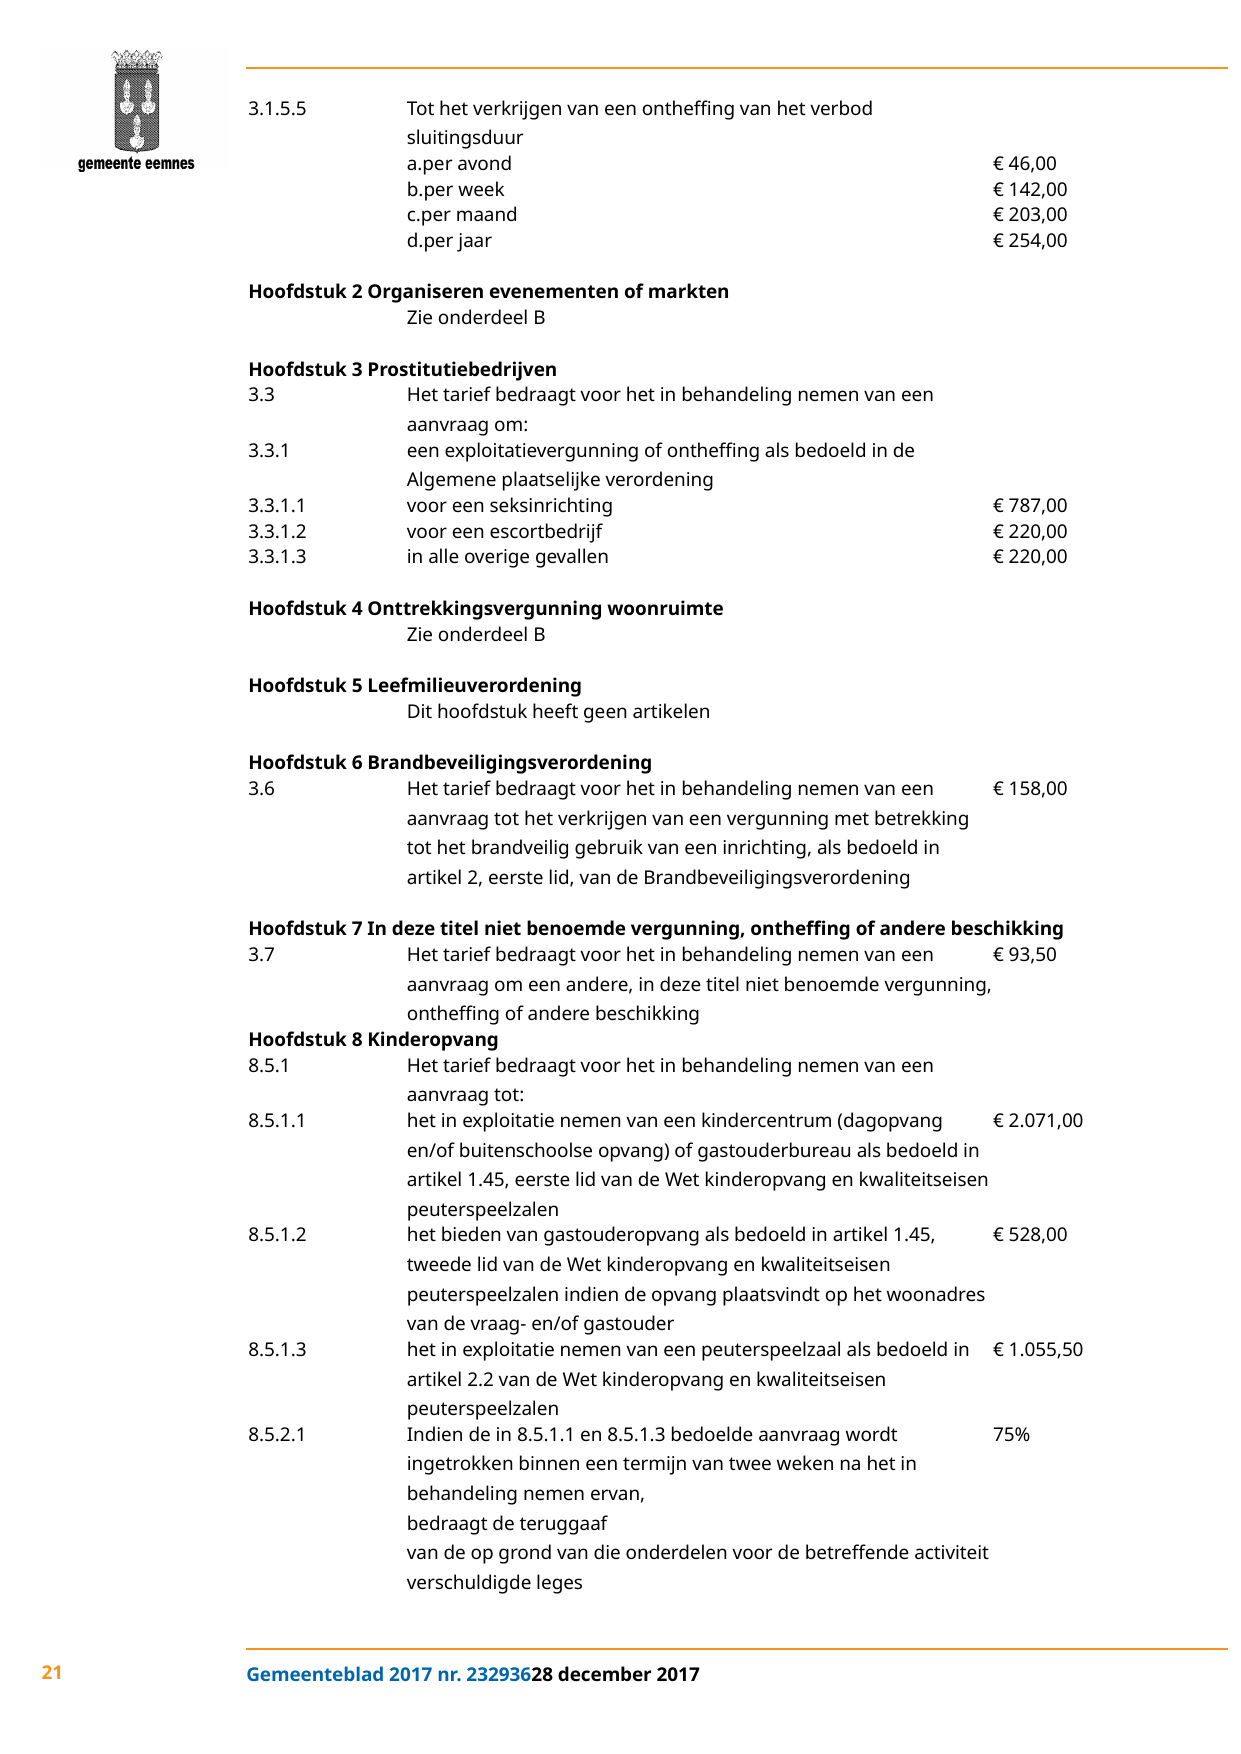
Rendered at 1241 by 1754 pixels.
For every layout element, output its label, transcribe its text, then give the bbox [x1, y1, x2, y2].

table_cell [248, 724, 407, 749]
table_cell [248, 202, 407, 227]
table_cell [248, 150, 407, 176]
table_cell Tot het verkrijgen van een ontheffing van het verbod sluitingsduur [407, 95, 993, 150]
table_cell [248, 253, 407, 279]
table_cell [248, 647, 407, 672]
table_cell € 254,00 [993, 227, 1152, 253]
picture [41, 47, 231, 172]
table_cell Hoofdstuk 7 In deze titel niet benoemde vergunning, ontheffing of andere beschikking [248, 916, 1152, 941]
table_cell [407, 647, 993, 672]
table_cell € 158,00 [993, 775, 1152, 890]
table_cell in alle overige gevallen [407, 544, 993, 569]
table_cell [407, 570, 993, 595]
table_cell 3.3.1.1 [248, 492, 407, 518]
table_cell [248, 698, 407, 724]
table_cell € 203,00 [993, 202, 1152, 227]
table_cell [407, 890, 993, 916]
table_cell Hoofdstuk 4 Onttrekkingsvergunning woonruimte [248, 595, 1152, 621]
table_cell 3.7 [248, 941, 407, 1026]
table_cell [248, 890, 407, 916]
table_cell 3.1.5.5 [248, 95, 407, 150]
table_cell € 142,00 [993, 176, 1152, 202]
table_cell c.per maand [407, 202, 993, 227]
table_cell 8.5.1.1 [248, 1107, 407, 1222]
table_cell [248, 330, 407, 356]
table_cell [993, 647, 1152, 672]
table_cell het in exploitatie nemen van een kindercentrum (dagopvang en/of buitenschoolse opvang) of gastouderbureau als bedoeld in artikel 1.45, eerste lid van de Wet kinderopvang en kwaliteitseisen peuterspeelzalen [407, 1107, 993, 1222]
table_cell [993, 305, 1152, 330]
table_cell Zie onderdeel B [407, 305, 993, 330]
table_cell € 2.071,00 [993, 1107, 1152, 1222]
table_cell [407, 253, 993, 279]
table_cell het in exploitatie nemen van een peuterspeelzaal als bedoeld in artikel 2.2 van de Wet kinderopvang en kwaliteitseisen peuterspeelzalen [407, 1336, 993, 1421]
table_cell Hoofdstuk 8 Kinderopvang [248, 1026, 1152, 1052]
table_cell voor een escortbedrijf [407, 518, 993, 544]
table_cell Hoofdstuk 3 Prostitutiebedrijven [248, 356, 1152, 382]
table_cell Hoofdstuk 5 Leefmilieuverordening [248, 673, 1152, 698]
table_cell [248, 305, 407, 330]
table_cell € 46,00 [993, 150, 1152, 176]
table_cell [993, 570, 1152, 595]
table_cell a.per avond [407, 150, 993, 176]
table_cell [407, 724, 993, 749]
table_cell Hoofdstuk 6 Brandbeveiligingsverordening [248, 750, 1152, 775]
table_cell Het tarief bedraagt voor het in behandeling nemen van een aanvraag om: [407, 382, 993, 437]
table_cell Het tarief bedraagt voor het in behandeling nemen van een aanvraag tot het verkrijgen van een vergunning met betrekking tot het brandveilig gebruik van een inrichting, als bedoeld in artikel 2, eerste lid, van de Brandbeveiligingsverordening [407, 775, 993, 890]
table_cell [993, 890, 1152, 916]
table_cell € 220,00 [993, 518, 1152, 544]
table_cell 3.3 [248, 382, 407, 437]
table_cell [993, 382, 1152, 437]
table_cell € 787,00 [993, 492, 1152, 518]
table_cell 8.5.1 [248, 1052, 407, 1107]
table_cell 8.5.1.2 [248, 1222, 407, 1336]
table_cell [993, 437, 1152, 492]
table_cell een exploitatievergunning of ontheffing als bedoeld in de Algemene plaatselijke verordening [407, 437, 993, 492]
table_cell [248, 176, 407, 202]
table_cell 8.5.2.1 [248, 1421, 407, 1595]
table_cell € 220,00 [993, 544, 1152, 569]
table_cell [248, 570, 407, 595]
table_cell 3.3.1.2 [248, 518, 407, 544]
table_cell 8.5.1.3 [248, 1336, 407, 1421]
table_cell [993, 698, 1152, 724]
table_cell [993, 95, 1152, 150]
table_cell [993, 253, 1152, 279]
table_cell 3.3.1.3 [248, 544, 407, 569]
table_cell € 1.055,50 [993, 1336, 1152, 1421]
table_cell het bieden van gastouderopvang als bedoeld in artikel 1.45, tweede lid van de Wet kinderopvang en kwaliteitseisen peuterspeelzalen indien de opvang plaatsvindt op het woonadres van de vraag- en/of gastouder [407, 1222, 993, 1336]
table_cell Zie onderdeel B [407, 621, 993, 647]
table_cell 3.6 [248, 775, 407, 890]
table_cell € 528,00 [993, 1222, 1152, 1336]
table_cell Hoofdstuk 2 Organiseren evenementen of markten [248, 279, 1152, 304]
table_cell [993, 621, 1152, 647]
table_cell [993, 330, 1152, 356]
table_cell [993, 1052, 1152, 1107]
table_cell Het tarief bedraagt voor het in behandeling nemen van een aanvraag tot: [407, 1052, 993, 1107]
table_cell [407, 330, 993, 356]
table_cell 75% [993, 1421, 1152, 1595]
table_cell Het tarief bedraagt voor het in behandeling nemen van een aanvraag om een andere, in deze titel niet benoemde vergunning, ontheffing of andere beschikking [407, 941, 993, 1026]
table_cell € 93,50 [993, 941, 1152, 1026]
table_cell d.per jaar [407, 227, 993, 253]
table_cell voor een seksinrichting [407, 492, 993, 518]
table_cell [993, 724, 1152, 749]
table_cell [248, 227, 407, 253]
table_cell b.per week [407, 176, 993, 202]
table_cell 3.3.1 [248, 437, 407, 492]
table_cell Indien de in 8.5.1.1 en 8.5.1.3 bedoelde aanvraag wordt ingetrokken binnen een termijn van twee weken na het in behandeling nemen ervan, bedraagt de teruggaaf van de op grond van die onderdelen voor de betreffende activiteit verschuldigde leges [407, 1421, 993, 1595]
table_cell Dit hoofdstuk heeft geen artikelen [407, 698, 993, 724]
table_cell [248, 621, 407, 647]
